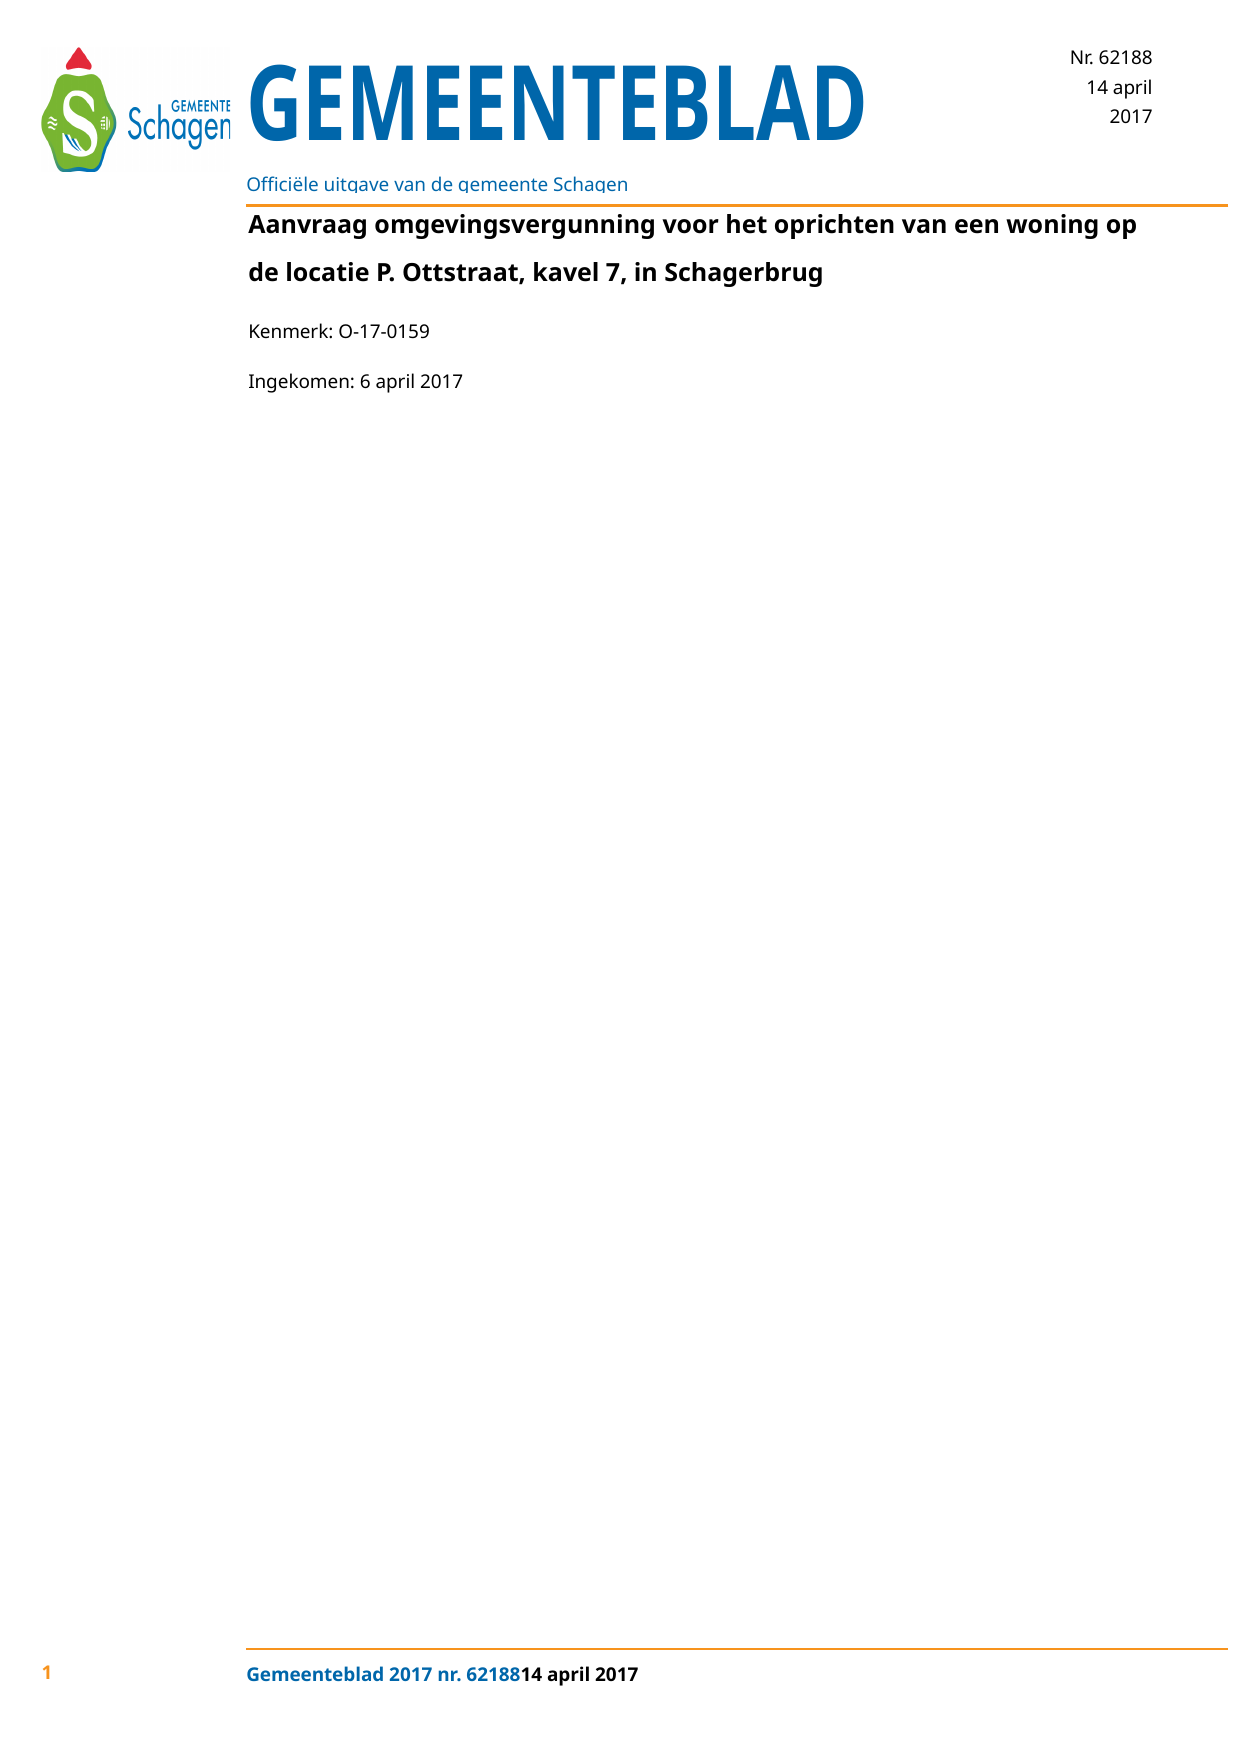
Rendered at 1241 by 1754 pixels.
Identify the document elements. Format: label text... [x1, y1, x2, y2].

text Kenmerk: O-17-0159 [248, 318, 1152, 344]
text Ingekomen: 6 april 2017 [248, 368, 1152, 394]
text Aanvraag omgevingsvergunning voor het oprichten van een woning op de locatie P. Ottstraat, kavel 7, in Schagerbrug [248, 207, 1152, 288]
picture [41, 47, 231, 172]
